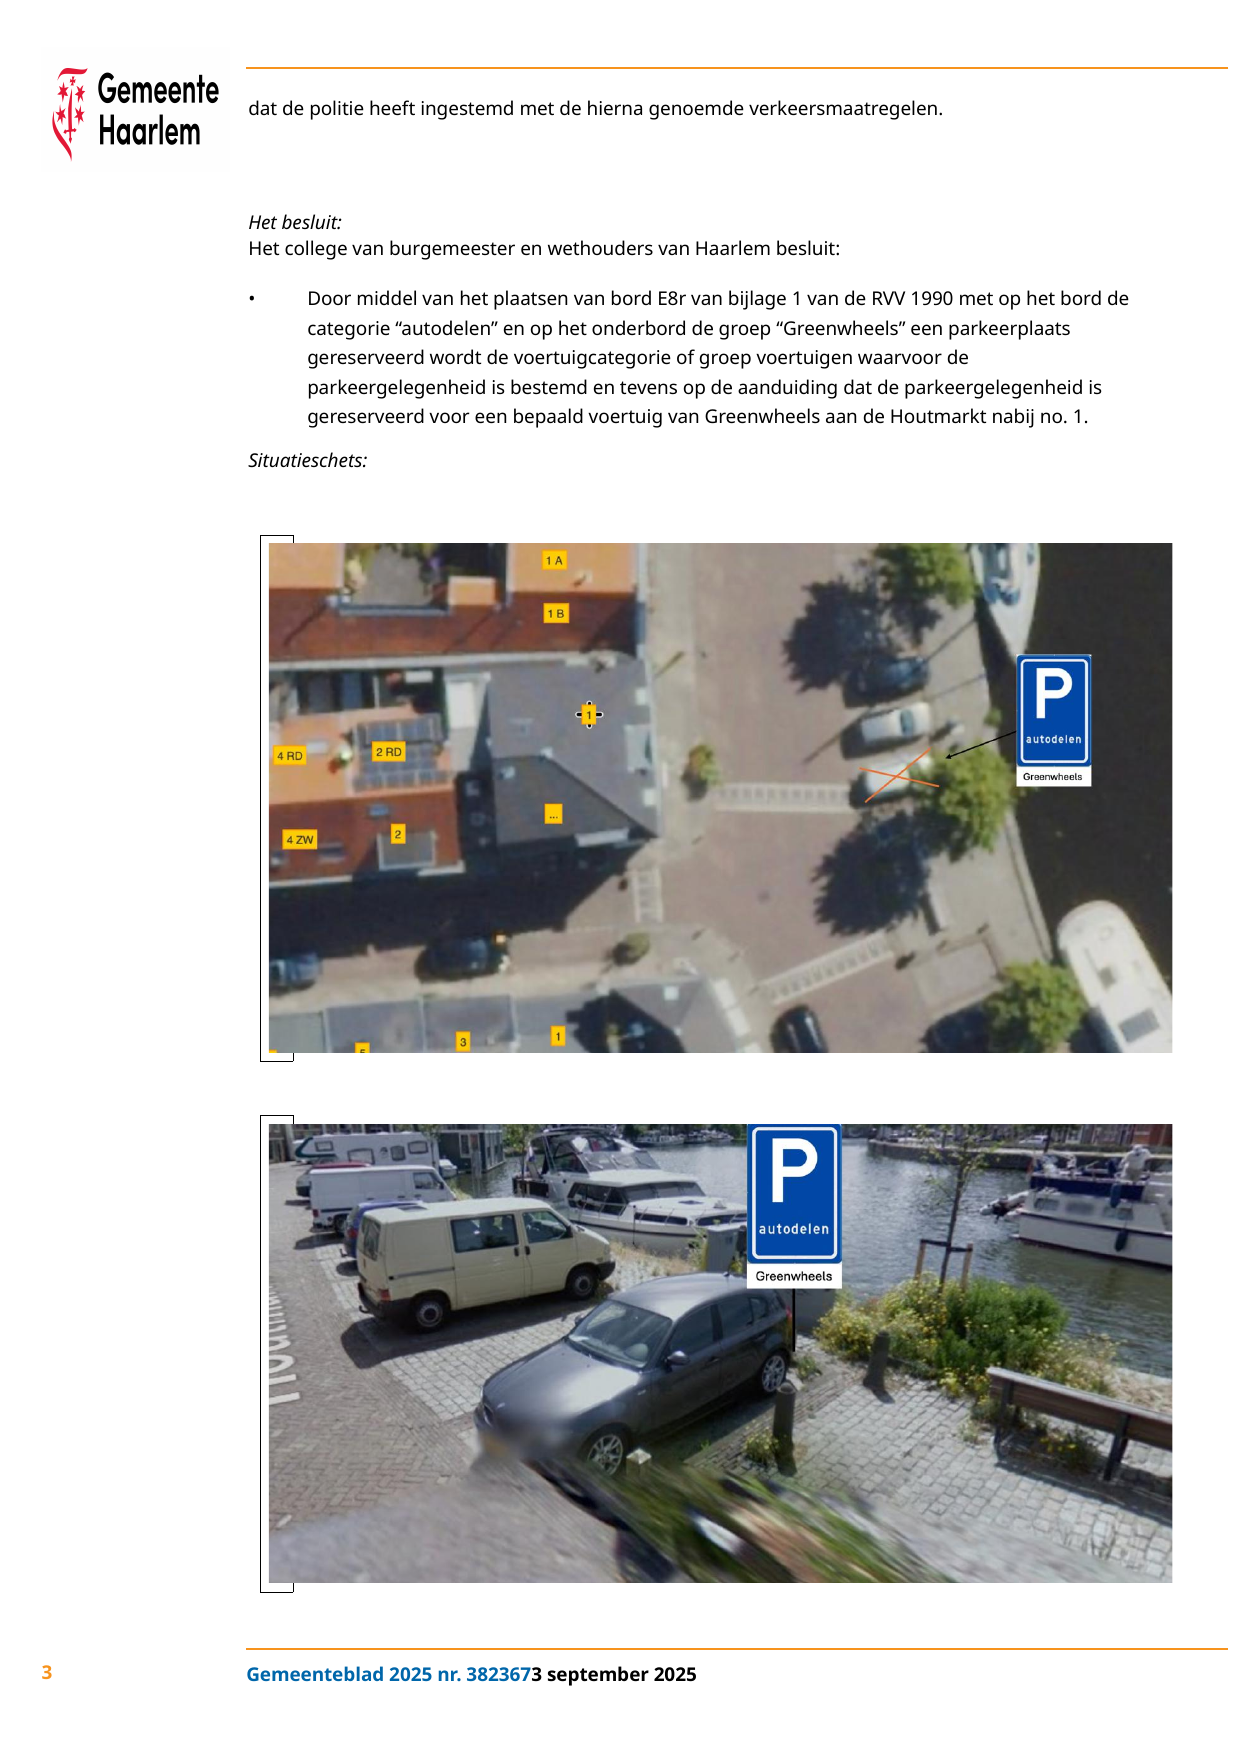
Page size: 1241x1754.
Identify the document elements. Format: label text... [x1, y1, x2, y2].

text Situatieschets: [248, 447, 1152, 472]
picture [268, 1124, 1173, 1583]
list Door middel van het plaatsen van bord E8r van bijlage 1 van de RVV 1990 met op het bord de categorie “autodelen” en op het onderbord de groep “Greenwheels” een parkeerplaats gereserveerd wordt de voertuigcategorie of groep voertuigen waarvoor de parkeergelegenheid is bestemd en tevens op de aanduiding dat de parkeergelegenheid is gereserveerd voor een bepaald voertuig van Greenwheels aan de Houtmarkt nabij no. 1. [248, 285, 1152, 429]
text Het college van burgemeester en wethouders van Haarlem besluit: [248, 235, 1152, 261]
picture [41, 47, 231, 172]
picture [268, 543, 1173, 1053]
text dat de politie heeft ingestemd met de hierna genoemde verkeersmaatregelen. [248, 95, 1152, 121]
text Het besluit: [248, 209, 1152, 235]
